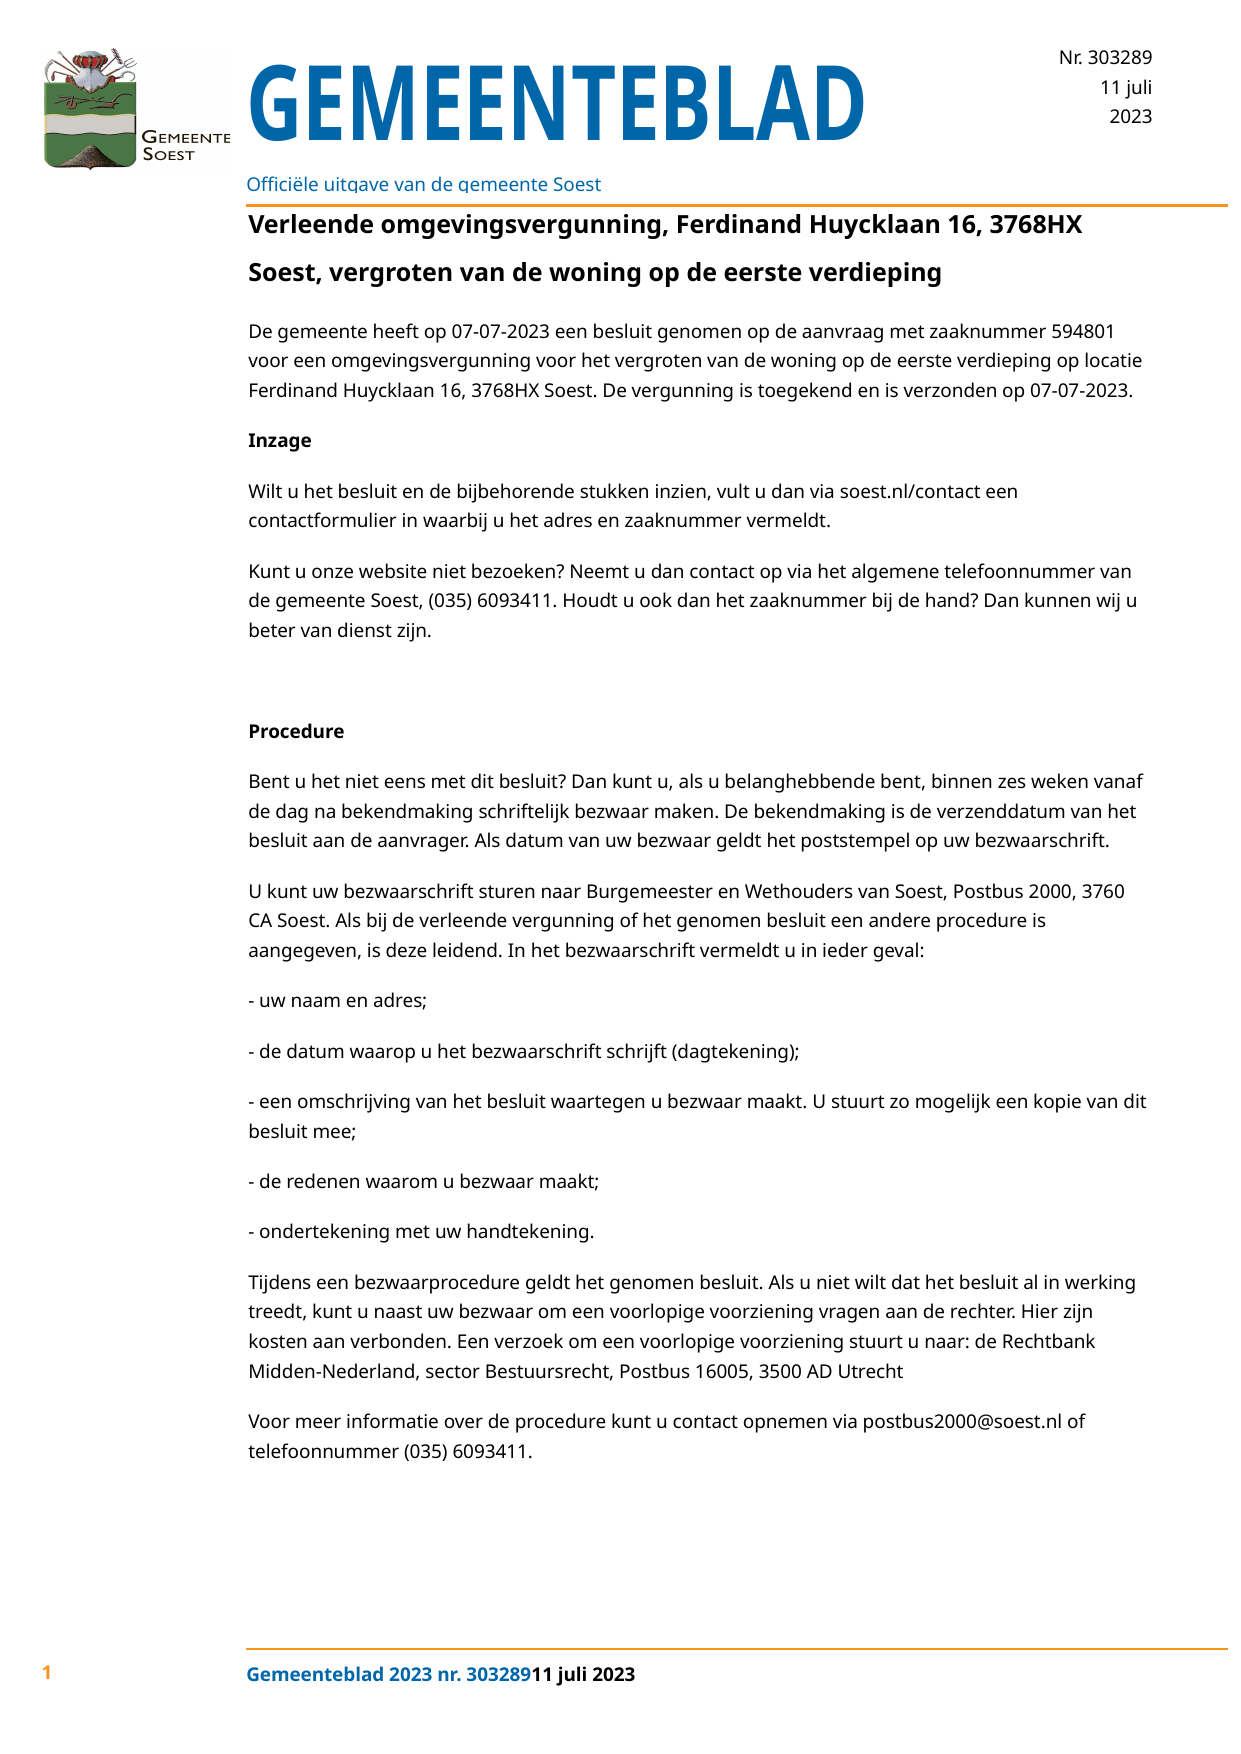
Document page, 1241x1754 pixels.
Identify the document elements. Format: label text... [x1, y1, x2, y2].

text Bent u het niet eens met dit besluit? Dan kunt u, als u belanghebbende bent, binnen zes weken vanaf de dag na bekendmaking schriftelijk bezwaar maken. De bekendmaking is de verzenddatum van het besluit aan de aanvrager. Als datum van uw bezwaar geldt het poststempel op uw bezwaarschrift. [248, 768, 1152, 853]
picture [41, 47, 231, 172]
text Verleende omgevingsvergunning, Ferdinand Huycklaan 16, 3768HX Soest, vergroten van de woning op de eerste verdieping [248, 207, 1152, 288]
text - uw naam en adres; [248, 987, 1152, 1013]
text Wilt u het besluit en de bijbehorende stukken inzien, vult u dan via soest.nl/contact een contactformulier in waarbij u het adres en zaaknummer vermeldt. [248, 478, 1152, 533]
text - de redenen waarom u bezwaar maakt; [248, 1168, 1152, 1194]
text De gemeente heeft op 07-07-2023 een besluit genomen op de aanvraag met zaaknummer 594801 voor een omgevingsvergunning voor het vergroten van de woning op de eerste verdieping op locatie Ferdinand Huycklaan 16, 3768HX Soest. De vergunning is toegekend en is verzonden op 07-07-2023. [248, 318, 1152, 403]
text Kunt u onze website niet bezoeken? Neemt u dan contact op via het algemene telefoonnummer van de gemeente Soest, (035) 6093411. Houdt u ook dan het zaaknummer bij de hand? Dan kunnen wij u beter van dienst zijn. [248, 558, 1152, 643]
text U kunt uw bezwaarschrift sturen naar Burgemeester en Wethouders van Soest, Postbus 2000, 3760 CA Soest. Als bij de verleende vergunning of het genomen besluit een andere procedure is aangegeven, is deze leidend. In het bezwaarschrift vermeldt u in ieder geval: [248, 878, 1152, 963]
text Procedure [248, 718, 1152, 744]
text - ondertekening met uw handtekening. [248, 1219, 1152, 1244]
text - een omschrijving van het besluit waartegen u bezwaar maakt. U stuurt zo mogelijk een kopie van dit besluit mee; [248, 1088, 1152, 1144]
text - de datum waarop u het bezwaarschrift schrijft (dagtekening); [248, 1038, 1152, 1064]
text Inzage [248, 427, 1152, 453]
text Tijdens een bezwaarprocedure geldt het genomen besluit. Als u niet wilt dat het besluit al in werking treedt, kunt u naast uw bezwaar om een voorlopige voorziening vragen aan de rechter. Hier zijn kosten aan verbonden. Een verzoek om een voorlopige voorziening stuurt u naar: de Rechtbank Midden-Nederland, sector Bestuursrecht, Postbus 16005, 3500 AD Utrecht [248, 1269, 1152, 1384]
text Voor meer informatie over de procedure kunt u contact opnemen via postbus2000@soest.nl of telefoonnummer (035) 6093411. [248, 1408, 1152, 1464]
